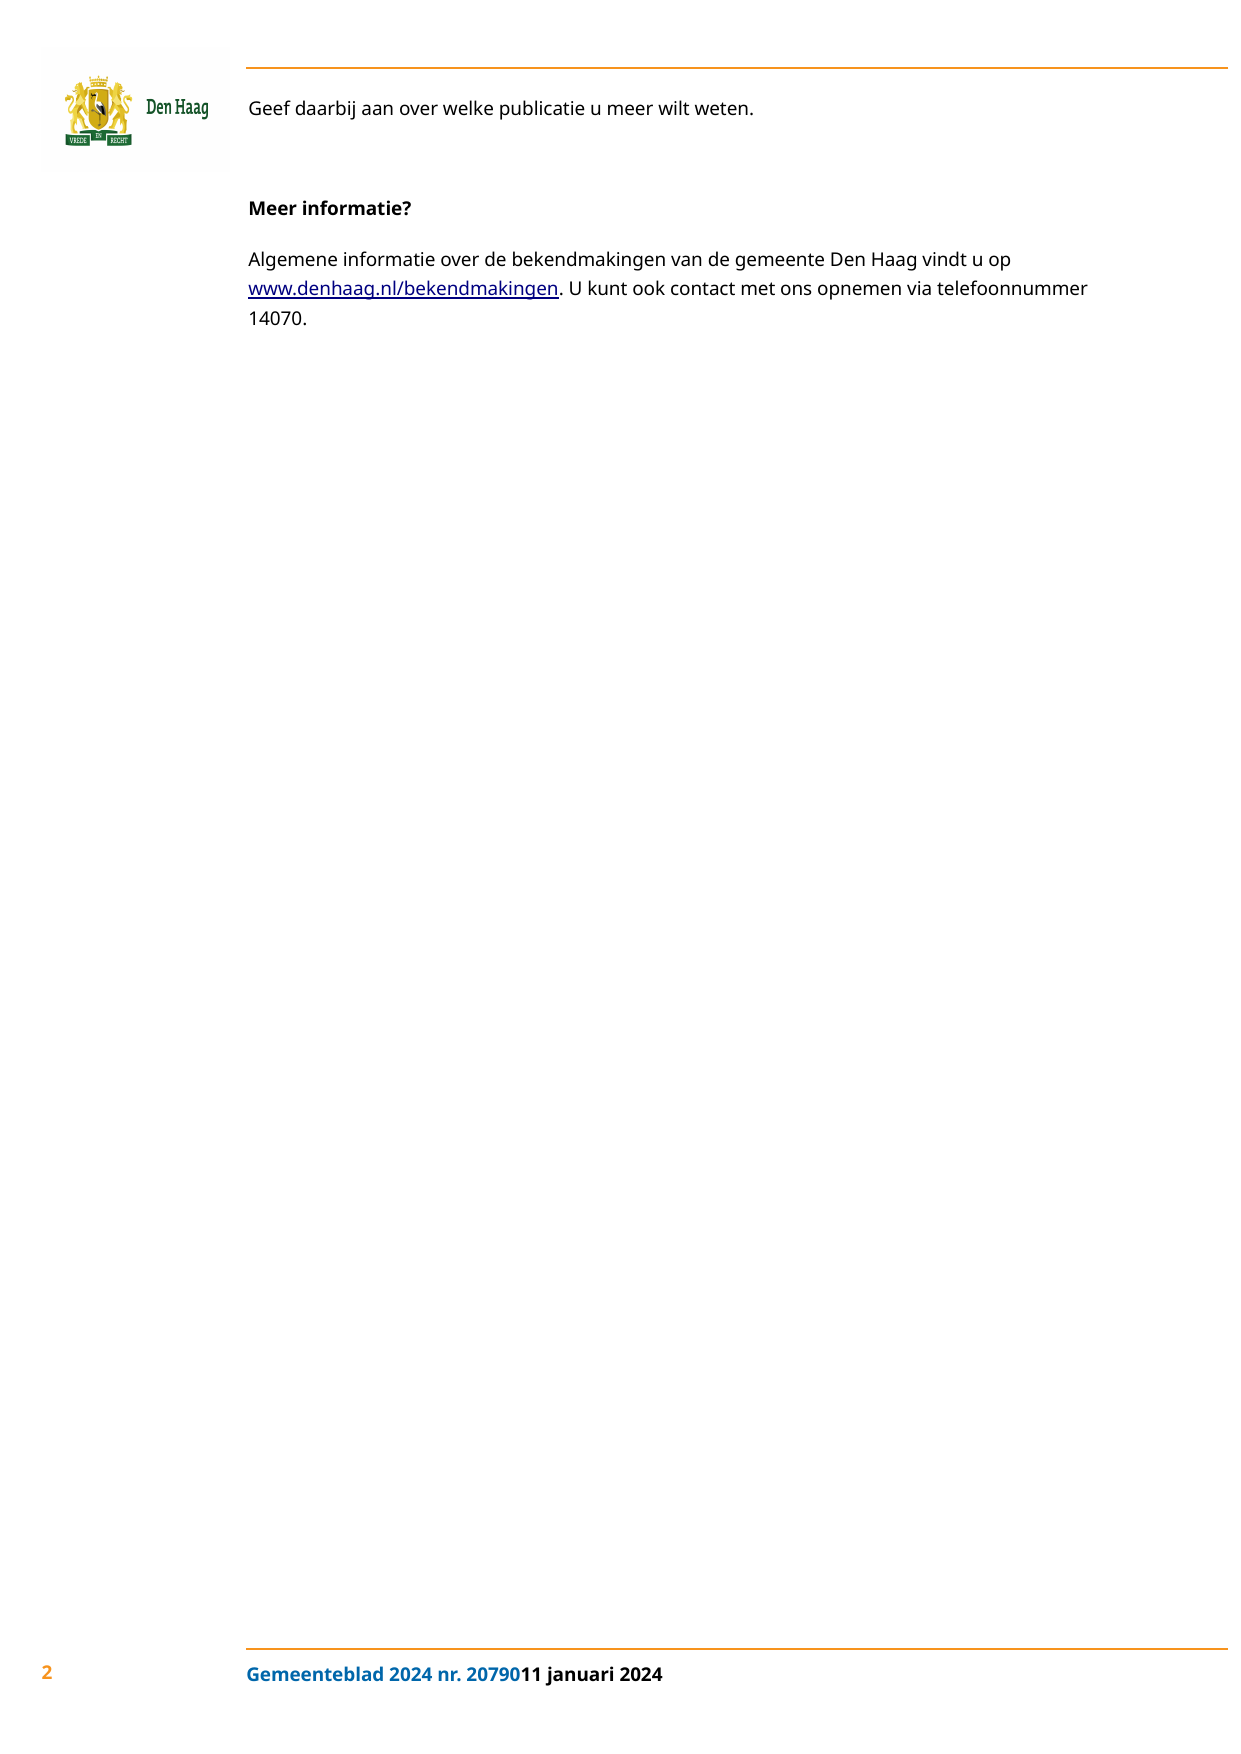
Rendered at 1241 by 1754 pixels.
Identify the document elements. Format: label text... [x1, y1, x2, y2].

text Geef daarbij aan over welke publicatie u meer wilt weten. [248, 95, 1152, 121]
text Algemene informatie over de bekendmakingen van de gemeente Den Haag vindt u op www.denhaag.nl/bekendmakingen. U kunt ook contact met ons opnemen via telefoonnummer 14070. [248, 246, 1152, 331]
picture [41, 47, 231, 172]
text Meer informatie? [248, 196, 1152, 221]
